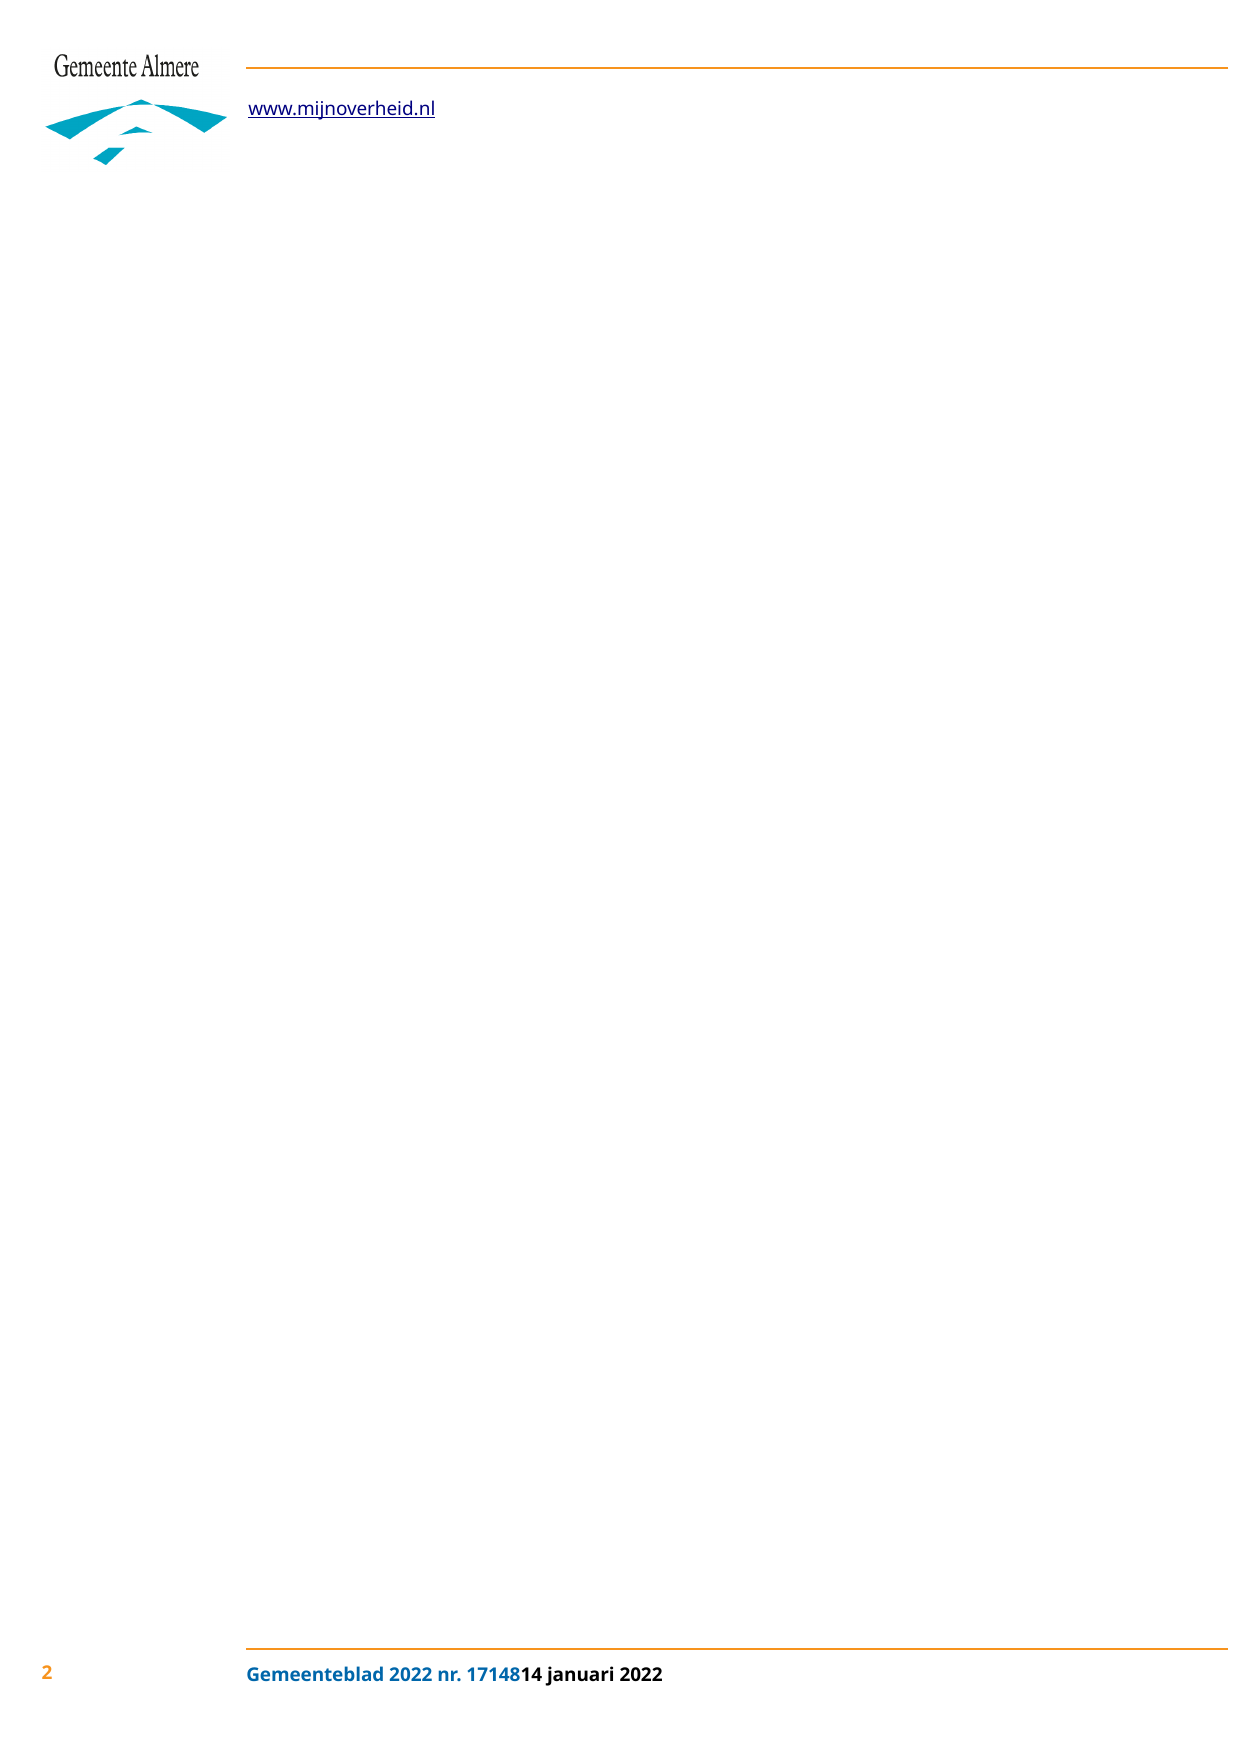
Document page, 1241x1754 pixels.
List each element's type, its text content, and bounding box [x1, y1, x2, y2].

picture [41, 47, 231, 172]
text www.mijnoverheid.nl [248, 95, 1152, 121]
